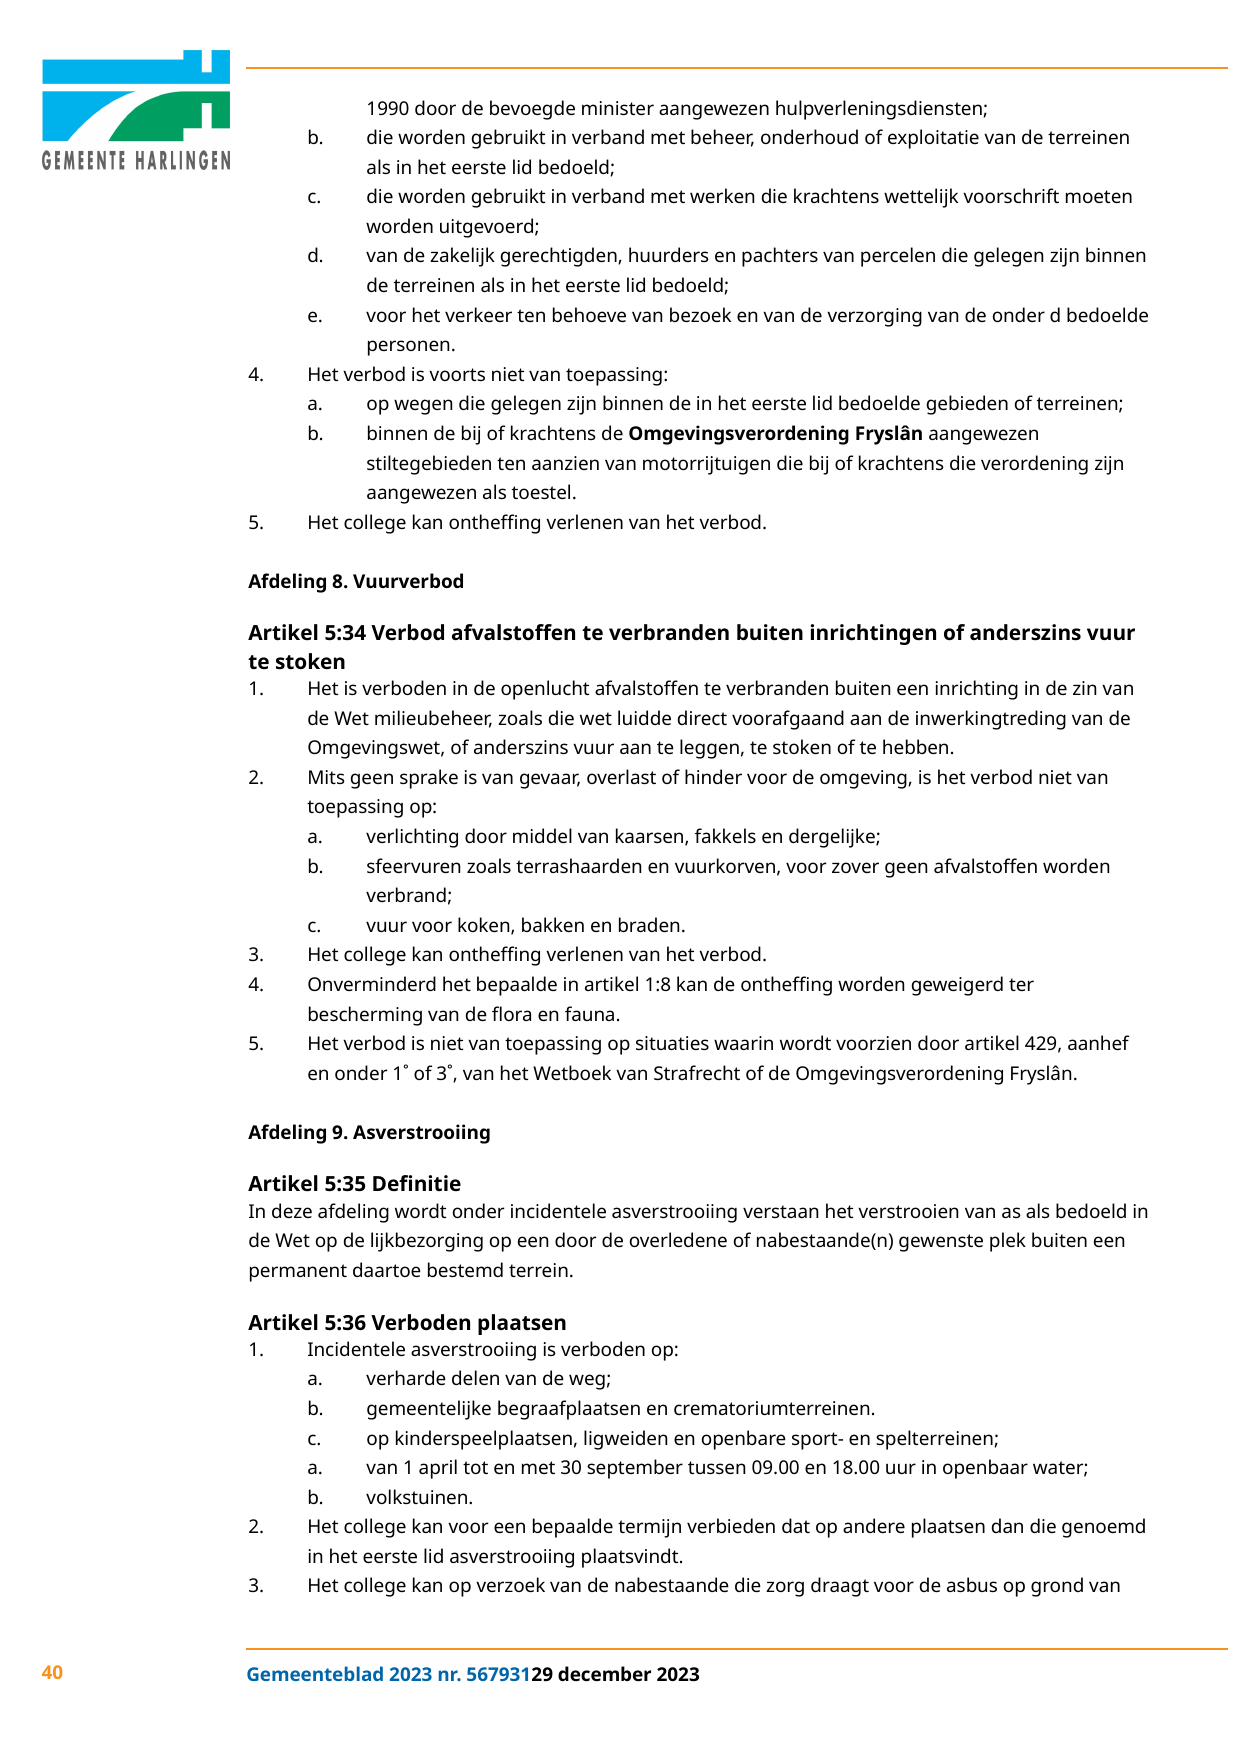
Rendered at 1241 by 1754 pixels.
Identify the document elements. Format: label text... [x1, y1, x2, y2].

list van de zakelijk gerechtigden, huurders en pachters van percelen die gelegen zijn binnen de terreinen als in het eerste lid bedoeld; [307, 243, 1152, 298]
text Afdeling 9. Asverstrooiing [248, 1119, 1152, 1145]
list Mits geen sprake is van gevaar, overlast of hinder voor de omgeving, is het verbod niet van toepassing op: [248, 764, 1152, 819]
list Het college kan ontheffing verlenen van het verbod. [248, 509, 1152, 535]
list Het verbod is voorts niet van toepassing: [248, 361, 1152, 387]
list gemeentelijke begraafplaatsen en crematoriumterreinen. [307, 1395, 1152, 1421]
list verharde delen van de weg; [307, 1366, 1152, 1391]
text Artikel 5:36 Verboden plaatsen [248, 1308, 1152, 1336]
picture [41, 47, 231, 172]
list volkstuinen. [307, 1484, 1152, 1510]
list van 1 april tot en met 30 september tussen 09.00 en 18.00 uur in openbaar water; [307, 1454, 1152, 1480]
list Incidentele asverstrooiing is verboden op: [248, 1336, 1152, 1362]
text Afdeling 8. Vuurverbod [248, 568, 1152, 594]
list voor het verkeer ten behoeve van bezoek en van de verzorging van de onder d bedoelde personen. [307, 302, 1152, 357]
list vuur voor koken, bakken en braden. [307, 912, 1152, 938]
list Het is verboden in de openlucht afvalstoffen te verbranden buiten een inrichting in de zin van de Wet milieubeheer, zoals die wet luidde direct voorafgaand aan de inwerkingtreding van de Omgevingswet, of anderszins vuur aan te leggen, te stoken of te hebben. [248, 675, 1152, 760]
list binnen de bij of krachtens de Omgevingsverordening Fryslân aangewezen stiltegebieden ten aanzien van motorrijtuigen die bij of krachtens die verordening zijn aangewezen als toestel. [307, 420, 1152, 505]
list Het college kan ontheffing verlenen van het verbod. [248, 942, 1152, 967]
list op wegen die gelegen zijn binnen de in het eerste lid bedoelde gebieden of terreinen; [307, 391, 1152, 416]
text In deze afdeling wordt onder incidentele asverstrooiing verstaan het verstrooien van as als bedoeld in de Wet op de lijkbezorging op een door de overledene of nabestaande(n) gewenste plek buiten een permanent daartoe bestemd terrein. [248, 1198, 1152, 1283]
list 1990 door de bevoegde minister aangewezen hulpverleningsdiensten; [307, 95, 1152, 121]
list Het verbod is niet van toepassing op situaties waarin wordt voorzien door artikel 429, aanhef en onder 1˚ of 3˚, van het Wetboek van Strafrecht of de Omgevingsverordening Fryslân. [248, 1030, 1152, 1086]
list die worden gebruikt in verband met werken die krachtens wettelijk voorschrift moeten worden uitgevoerd; [307, 183, 1152, 239]
list op kinderspeelplaatsen, ligweiden en openbare sport- en spelterreinen; [307, 1425, 1152, 1451]
list verlichting door middel van kaarsen, fakkels en dergelijke; [307, 823, 1152, 849]
list die worden gebruikt in verband met beheer, onderhoud of exploitatie van de terreinen als in het eerste lid bedoeld; [307, 124, 1152, 180]
text Artikel 5:35 Definitie [248, 1169, 1152, 1198]
text Artikel 5:34 Verbod afvalstoffen te verbranden buiten inrichtingen of anderszins vuur te stoken [248, 618, 1152, 675]
list Het college kan voor een bepaalde termijn verbieden dat op andere plaatsen dan die genoemd in het eerste lid asverstrooiing plaatsvindt. [248, 1513, 1152, 1569]
list sfeervuren zoals terrashaarden en vuurkorven, voor zover geen afvalstoffen worden verbrand; [307, 853, 1152, 908]
list Het college kan op verzoek van de nabestaande die zorg draagt voor de asbus op grond van [248, 1573, 1152, 1598]
list Onverminderd het bepaalde in artikel 1:8 kan de ontheffing worden geweigerd ter bescherming van de flora en fauna. [248, 971, 1152, 1027]
